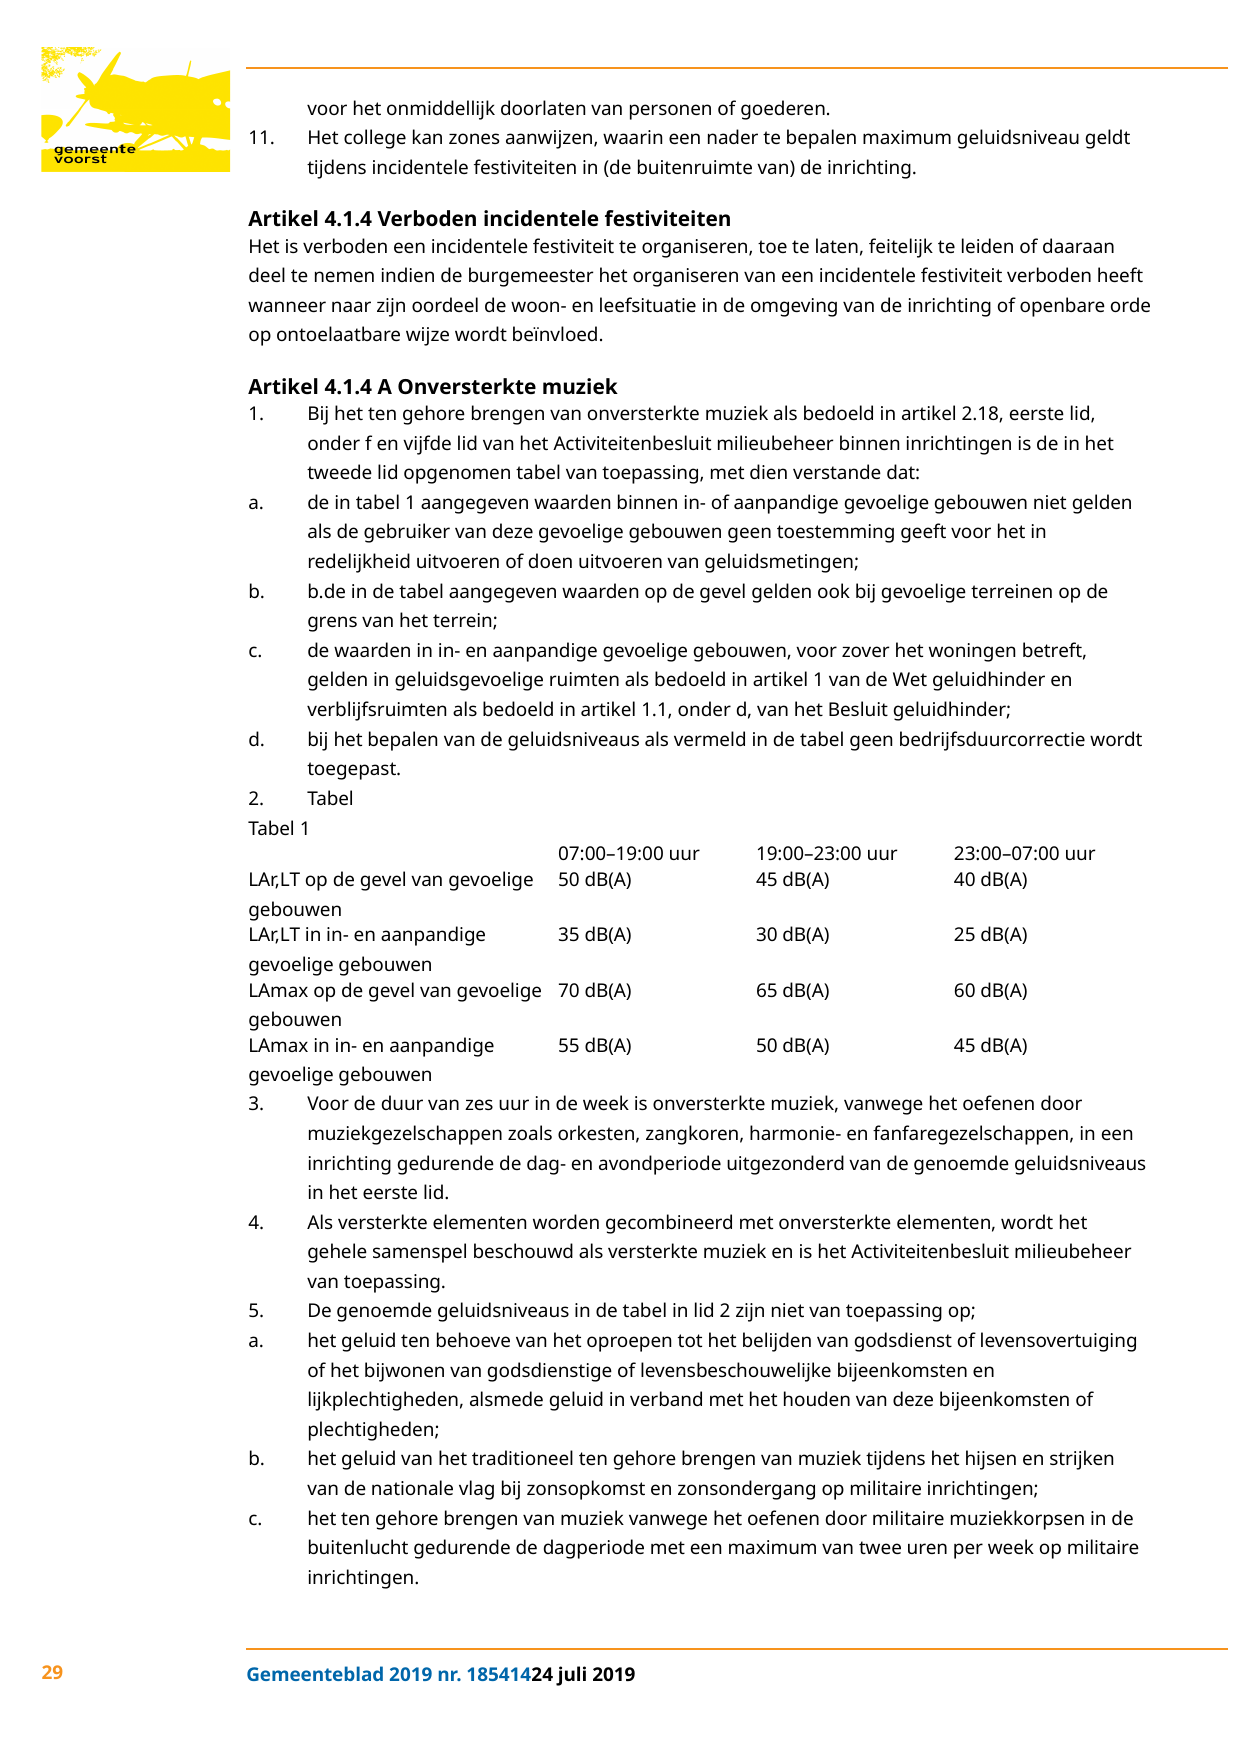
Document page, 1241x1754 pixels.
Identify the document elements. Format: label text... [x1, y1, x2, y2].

table_cell 25 dB(A) [954, 921, 1152, 977]
text Artikel 4.1.4 Verboden incidentele festiviteiten [248, 204, 1152, 233]
text Het is verboden een incidentele festiviteit te organiseren, toe te laten, feitelijk te leiden of daaraan deel te nemen indien de burgemeester het organiseren van een incidentele festiviteit verboden heeft wanneer naar zijn oordeel de woon- en leefsituatie in de omgeving van de inrichting of openbare orde op ontoelaatbare wijze wordt beïnvloed. [248, 233, 1152, 347]
table_cell LAr,LT op de gevel van gevoelige gebouwen [248, 866, 558, 921]
table_cell 40 dB(A) [954, 866, 1152, 921]
list Het college kan zones aanwijzen, waarin een nader te bepalen maximum geluidsniveau geldt tijdens incidentele festiviteiten in (de buitenruimte van) de inrichting. [248, 124, 1152, 180]
table_cell 60 dB(A) [954, 977, 1152, 1032]
table_cell LAr,LT in in- en aanpandige gevoelige gebouwen [248, 921, 558, 977]
table_cell 55 dB(A) [558, 1032, 756, 1087]
table_cell LAmax op de gevel van gevoelige gebouwen [248, 977, 558, 1032]
list de waarden in in- en aanpandige gevoelige gebouwen, voor zover het woningen betreft, gelden in geluidsgevoelige ruimten als bedoeld in artikel 1 van de Wet geluidhinder en verblijfsruimten als bedoeld in artikel 1.1, onder d, van het Besluit geluidhinder; [248, 637, 1152, 722]
table_header Tabel 1 [248, 815, 1152, 840]
text Artikel 4.1.4 A Onversterkte muziek [248, 372, 1152, 400]
list Bij het ten gehore brengen van onversterkte muziek als bedoeld in artikel 2.18, eerste lid, onder f en vijfde lid van het Activiteitenbesluit milieubeheer binnen inrichtingen is de in het tweede lid opgenomen tabel van toepassing, met dien verstande dat: [248, 400, 1152, 485]
table_cell 45 dB(A) [756, 866, 954, 921]
table_cell 45 dB(A) [954, 1032, 1152, 1087]
list de in tabel 1 aangegeven waarden binnen in- of aanpandige gevoelige gebouwen niet gelden als de gebruiker van deze gevoelige gebouwen geen toestemming geeft voor het in redelijkheid uitvoeren of doen uitvoeren van geluidsmetingen; [248, 489, 1152, 574]
list Tabel [248, 785, 1152, 811]
table_cell 70 dB(A) [558, 977, 756, 1032]
table_cell 50 dB(A) [558, 866, 756, 921]
table_cell [248, 840, 558, 866]
list voor het onmiddellijk doorlaten van personen of goederen. [248, 95, 1152, 121]
list Voor de duur van zes uur in de week is onversterkte muziek, vanwege het oefenen door muziekgezelschappen zoals orkesten, zangkoren, harmonie- en fanfaregezelschappen, in een inrichting gedurende de dag- en avondperiode uitgezonderd van de genoemde geluidsniveaus in het eerste lid. [248, 1091, 1152, 1205]
list Als versterkte elementen worden gecombineerd met onversterkte elementen, wordt het gehele samenspel beschouwd als versterkte muziek en is het Activiteitenbesluit milieubeheer van toepassing. [248, 1209, 1152, 1294]
picture [41, 47, 231, 172]
list het geluid van het traditioneel ten gehore brengen van muziek tijdens het hijsen en strijken van de nationale vlag bij zonsopkomst en zonsondergang op militaire inrichtingen; [248, 1446, 1152, 1501]
table_cell LAmax in in- en aanpandige gevoelige gebouwen [248, 1032, 558, 1087]
table_cell 50 dB(A) [756, 1032, 954, 1087]
table_cell 07:00–19:00 uur [558, 840, 756, 866]
table_cell 65 dB(A) [756, 977, 954, 1032]
list het geluid ten behoeve van het oproepen tot het belijden van godsdienst of levensovertuiging of het bijwonen van godsdienstige of levensbeschouwelijke bijeenkomsten en lijkplechtigheden, alsmede geluid in verband met het houden van deze bijeenkomsten of plechtigheden; [248, 1327, 1152, 1442]
list De genoemde geluidsniveaus in de tabel in lid 2 zijn niet van toepassing op; [248, 1298, 1152, 1323]
table_cell 35 dB(A) [558, 921, 756, 977]
list het ten gehore brengen van muziek vanwege het oefenen door militaire muziekkorpsen in de buitenlucht gedurende de dagperiode met een maximum van twee uren per week op militaire inrichtingen. [248, 1505, 1152, 1590]
table_cell 23:00–07:00 uur [954, 840, 1152, 866]
table_cell 30 dB(A) [756, 921, 954, 977]
table_cell 19:00–23:00 uur [756, 840, 954, 866]
list bij het bepalen van de geluidsniveaus als vermeld in de tabel geen bedrijfsduurcorrectie wordt toegepast. [248, 726, 1152, 781]
list b.de in de tabel aangegeven waarden op de gevel gelden ook bij gevoelige terreinen op de grens van het terrein; [248, 578, 1152, 633]
